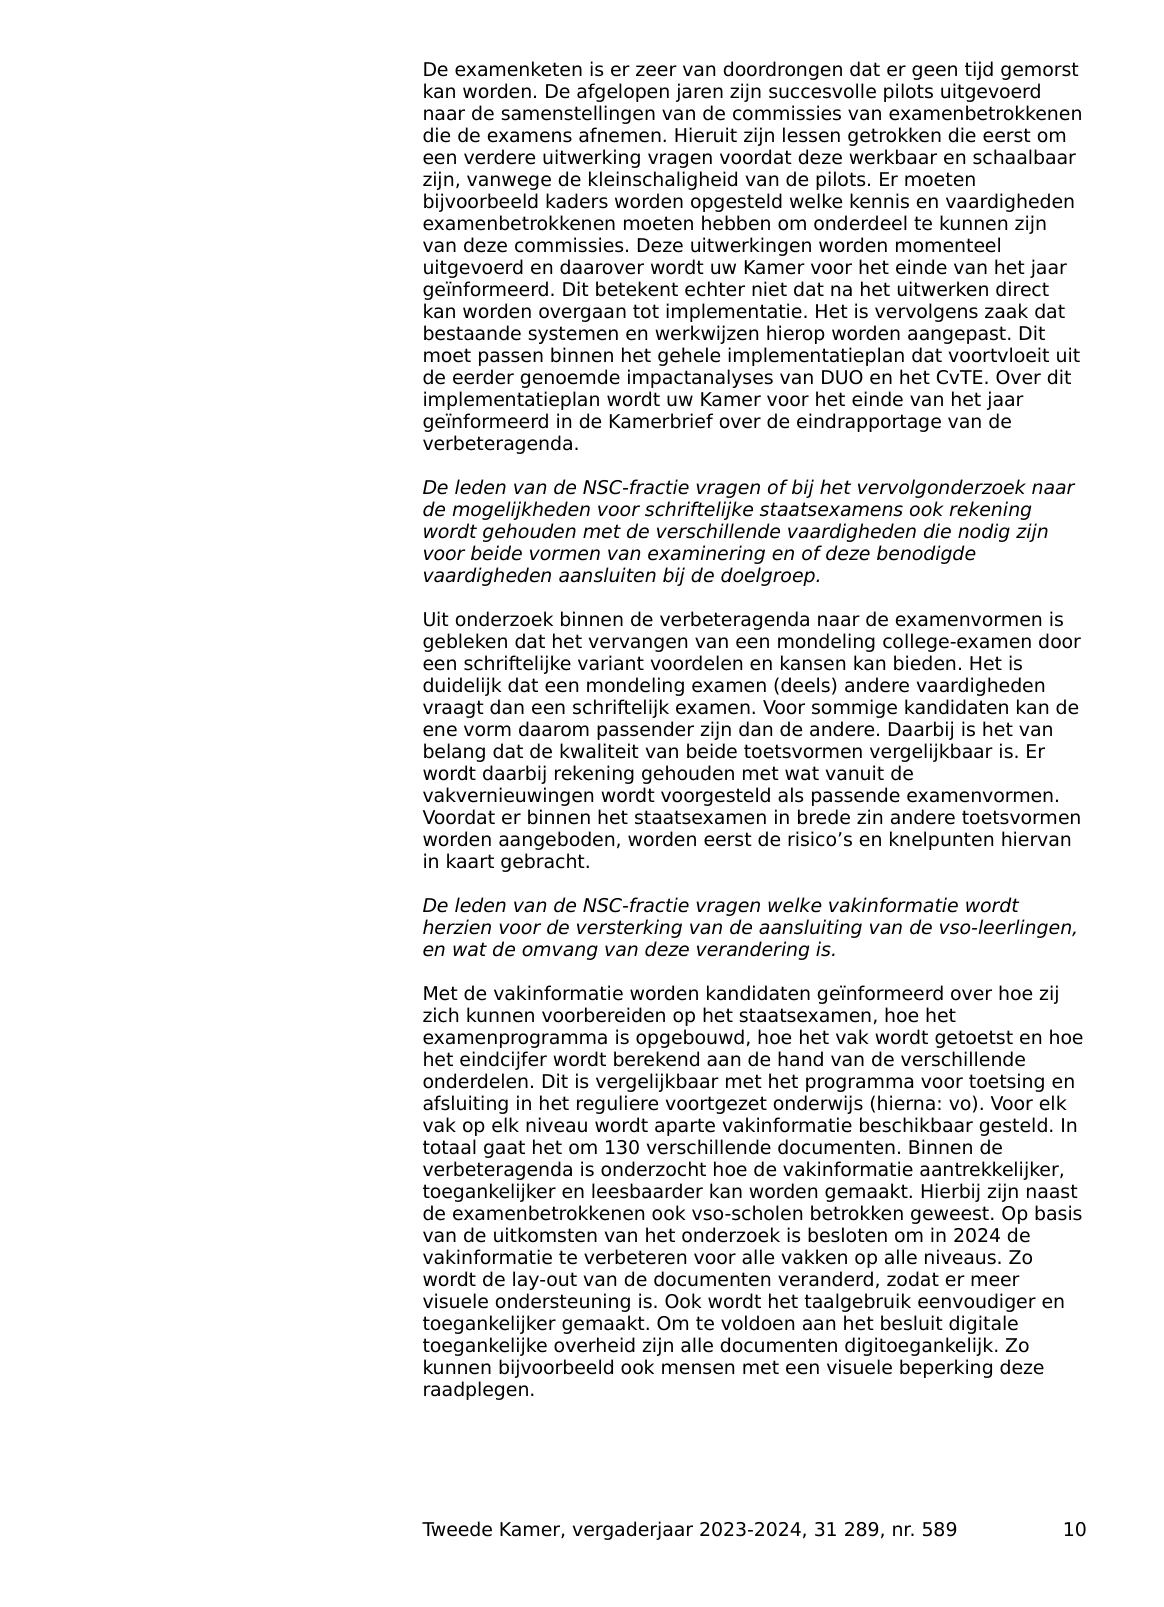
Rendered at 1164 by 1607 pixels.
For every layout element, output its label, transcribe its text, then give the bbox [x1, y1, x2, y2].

text De examenketen is er zeer van doordrongen dat er geen tijd gemorst kan worden. De afgelopen jaren zijn succesvolle pilots uitgevoerd naar de samenstellingen van de commissies van examenbetrokkenen die de examens afnemen. Hieruit zijn lessen getrokken die eerst om een verdere uitwerking vragen voordat deze werkbaar en schaalbaar zijn, vanwege de kleinschaligheid van de pilots. Er moeten bijvoorbeeld kaders worden opgesteld welke kennis en vaardigheden examenbetrokkenen moeten hebben om onderdeel te kunnen zijn van deze commissies. Deze uitwerkingen worden momenteel uitgevoerd en daarover wordt uw Kamer voor het einde van het jaar geïnformeerd. Dit betekent echter niet dat na het uitwerken direct kan worden overgaan tot implementatie. Het is vervolgens zaak dat bestaande systemen en werkwijzen hierop worden aangepast. Dit moet passen binnen het gehele implementatieplan dat voortvloeit uit de eerder genoemde impactanalyses van DUO en het CvTE. Over dit implementatieplan wordt uw Kamer voor het einde van het jaar geïnformeerd in de Kamerbrief over de eindrapportage van de verbeteragenda. [422, 59, 1087, 455]
text De leden van de NSC-fractie vragen of bij het vervolgonderzoek naar de mogelijkheden voor schriftelijke staatsexamens ook rekening wordt gehouden met de verschillende vaardigheden die nodig zijn voor beide vormen van examinering en of deze benodigde vaardigheden aansluiten bij de doelgroep. [422, 477, 1087, 587]
text De leden van de NSC-fractie vragen welke vakinformatie wordt herzien voor de versterking van de aansluiting van de vso-leerlingen, en wat de omvang van deze verandering is. [422, 895, 1087, 961]
text Uit onderzoek binnen de verbeteragenda naar de examenvormen is gebleken dat het vervangen van een mondeling college-examen door een schriftelijke variant voordelen en kansen kan bieden. Het is duidelijk dat een mondeling examen (deels) andere vaardigheden vraagt dan een schriftelijk examen. Voor sommige kandidaten kan de ene vorm daarom passender zijn dan de andere. Daarbij is het van belang dat de kwaliteit van beide toetsvormen vergelijkbaar is. Er wordt daarbij rekening gehouden met wat vanuit de vakvernieuwingen wordt voorgesteld als passende examenvormen. Voordat er binnen het staatsexamen in brede zin andere toetsvormen worden aangeboden, worden eerst de risico’s en knelpunten hiervan in kaart gebracht. [422, 609, 1087, 873]
text Met de vakinformatie worden kandidaten geïnformeerd over hoe zij zich kunnen voorbereiden op het staatsexamen, hoe het examenprogramma is opgebouwd, hoe het vak wordt getoetst en hoe het eindcijfer wordt berekend aan de hand van de verschillende onderdelen. Dit is vergelijkbaar met het programma voor toetsing en afsluiting in het reguliere voortgezet onderwijs (hierna: vo). Voor elk vak op elk niveau wordt aparte vakinformatie beschikbaar gesteld. In totaal gaat het om 130 verschillende documenten. Binnen de verbeteragenda is onderzocht hoe de vakinformatie aantrekkelijker, toegankelijker en leesbaarder kan worden gemaakt. Hierbij zijn naast de examenbetrokkenen ook vso-scholen betrokken geweest. Op basis van de uitkomsten van het onderzoek is besloten om in 2024 de vakinformatie te verbeteren voor alle vakken op alle niveaus. Zo wordt de lay-out van de documenten veranderd, zodat er meer visuele ondersteuning is. Ook wordt het taalgebruik eenvoudiger en toegankelijker gemaakt. Om te voldoen aan het besluit digitale toegankelijke overheid zijn alle documenten digitoegankelijk. Zo kunnen bijvoorbeeld ook mensen met een visuele beperking deze raadplegen. [422, 983, 1087, 1401]
